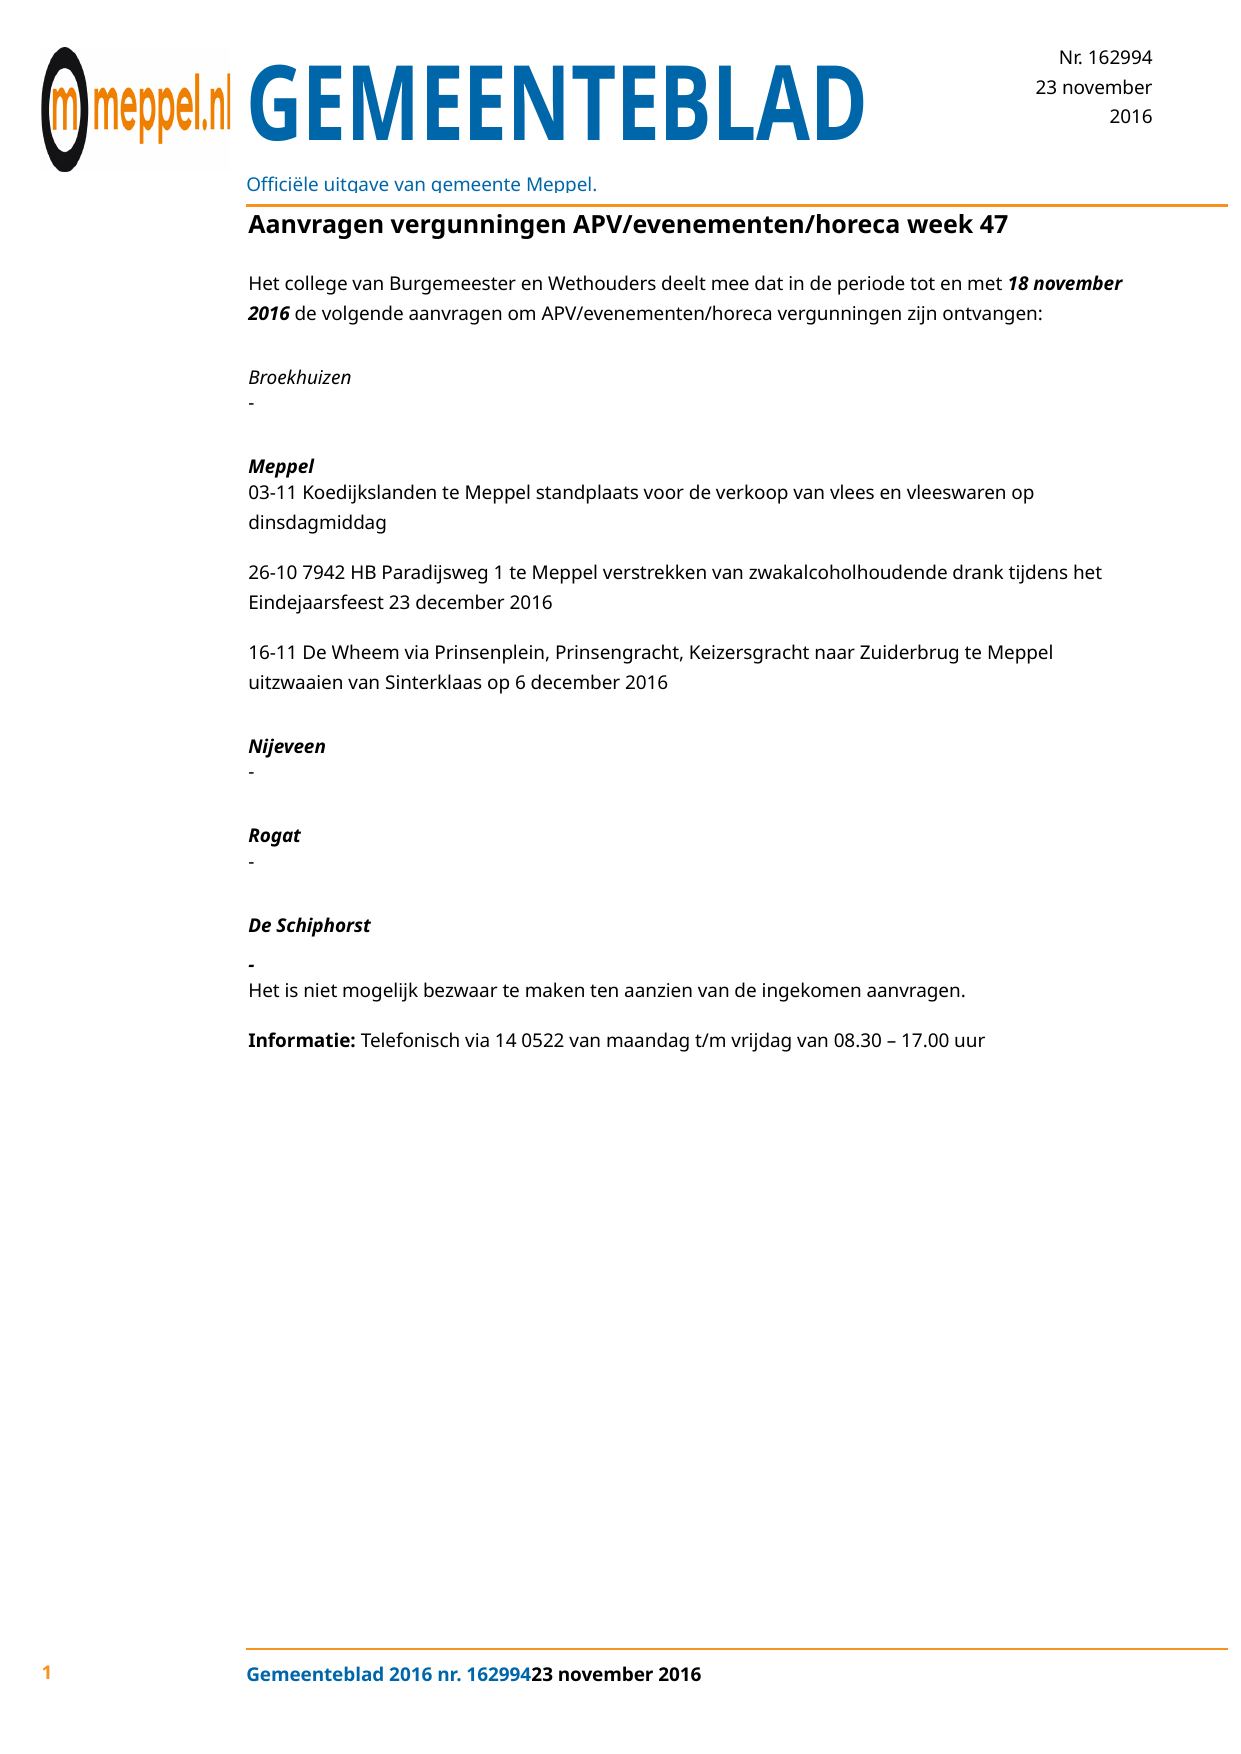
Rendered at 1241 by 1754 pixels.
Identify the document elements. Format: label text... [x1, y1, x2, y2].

text - [248, 758, 1152, 784]
text Rogat [248, 822, 1152, 848]
text 26-10 7942 HB Paradijsweg 1 te Meppel verstrekken van zwakalcoholhoudende drank tijdens het Eindejaarsfeest 23 december 2016 [248, 559, 1152, 614]
text Nijeveen [248, 733, 1152, 758]
text Broekhuizen [248, 364, 1152, 389]
text Aanvragen vergunningen APV/evenementen/horeca week 47 [248, 207, 1152, 241]
text - [248, 389, 1152, 415]
text Informatie: Telefonisch via 14 0522 van maandag t/m vrijdag van 08.30 – 17.00 uur [248, 1028, 1152, 1053]
text Het college van Burgemeester en Wethouders deelt mee dat in de periode tot en met 18 november 2016 de volgende aanvragen om APV/evenementen/horeca vergunningen zijn ontvangen: [248, 270, 1152, 326]
text Het is niet mogelijk bezwaar te maken ten aanzien van de ingekomen aanvragen. [248, 977, 1152, 1003]
text De Schiphorst [248, 912, 1152, 938]
picture [41, 47, 231, 172]
text 16-11 De Wheem via Prinsenplein, Prinsengracht, Keizersgracht naar Zuiderbrug te Meppel uitzwaaien van Sinterklaas op 6 december 2016 [248, 639, 1152, 694]
text - [248, 951, 1152, 977]
text Meppel [248, 453, 1152, 479]
text 03-11 Koedijkslanden te Meppel standplaats voor de verkoop van vlees en vleeswaren op dinsdagmiddag [248, 479, 1152, 534]
text - [248, 848, 1152, 874]
